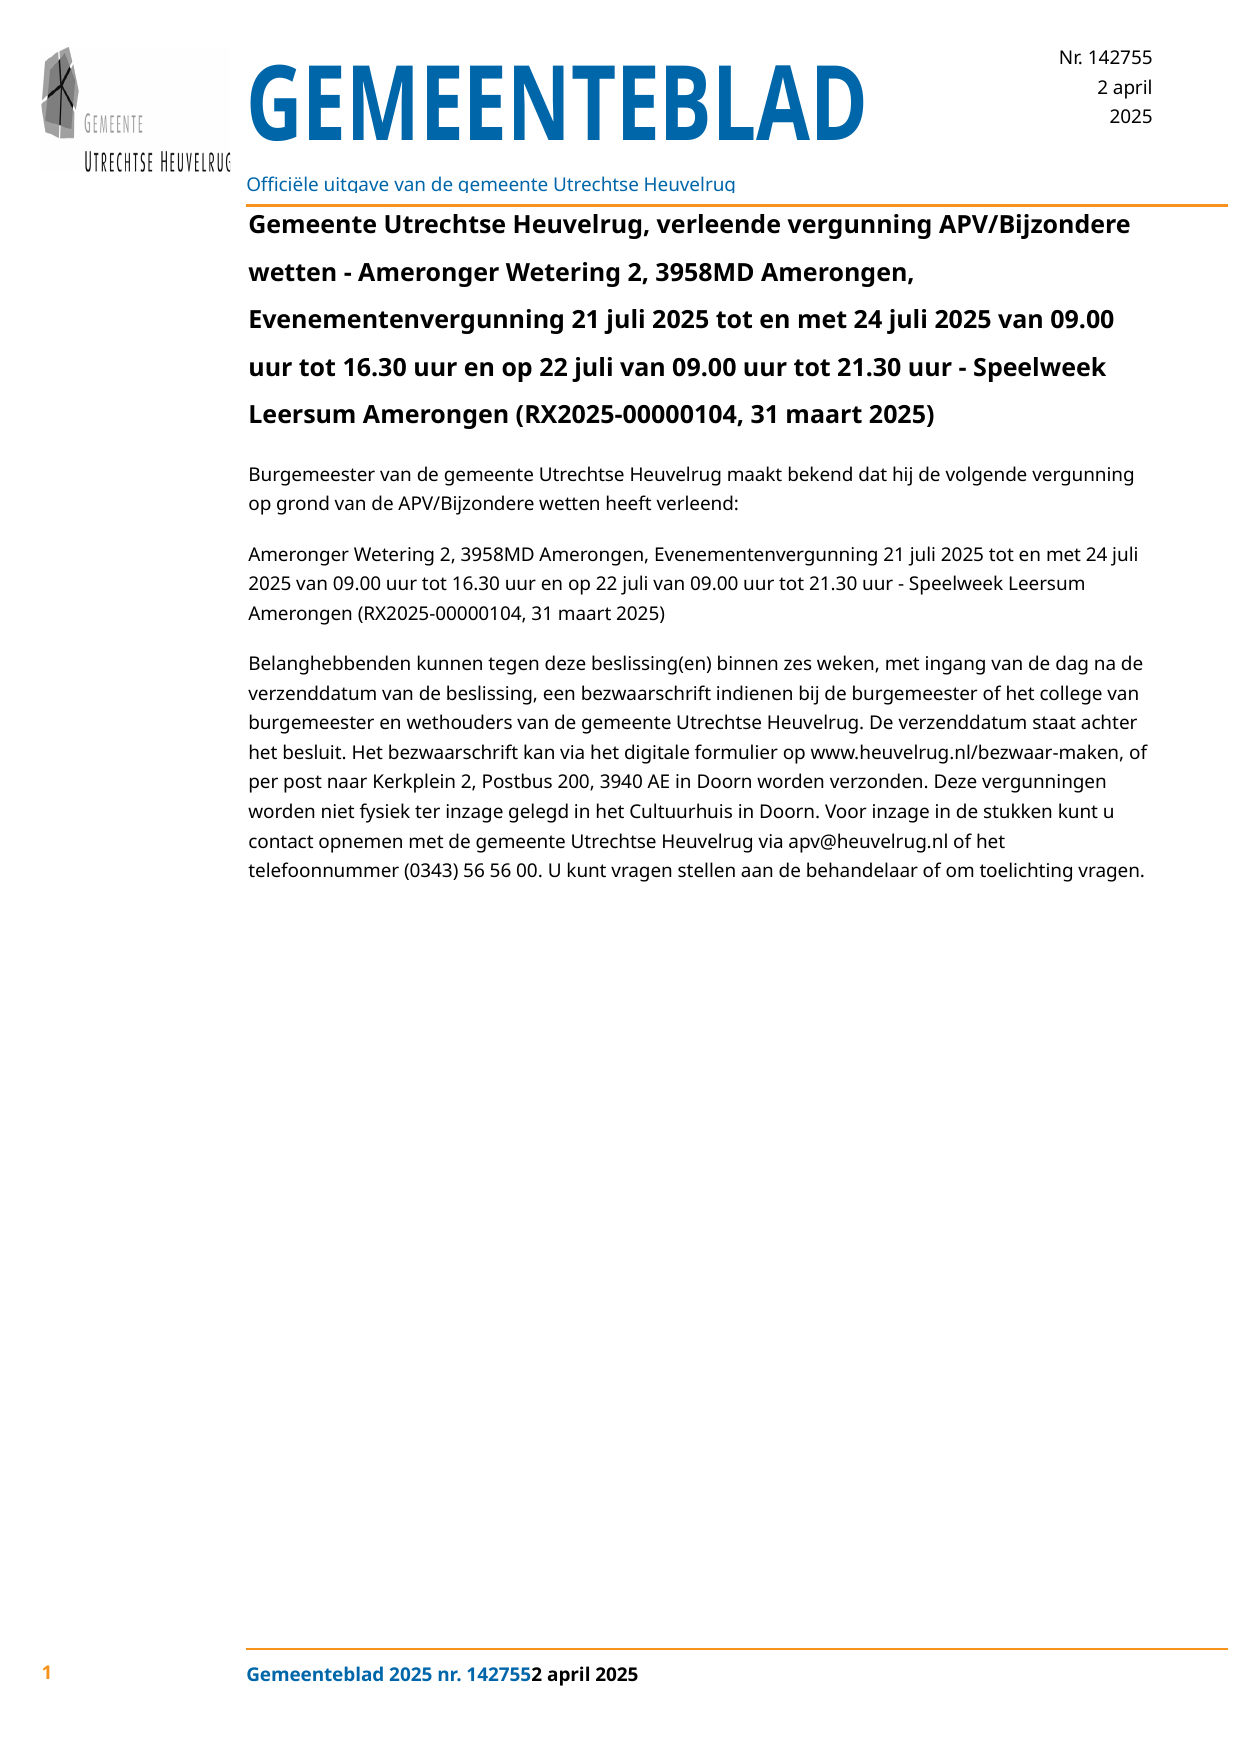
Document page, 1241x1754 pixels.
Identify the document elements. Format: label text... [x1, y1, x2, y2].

text Belanghebbenden kunnen tegen deze beslissing(en) binnen zes weken, met ingang van de dag na de verzenddatum van de beslissing, een bezwaarschrift indienen bij de burgemeester of het college van burgemeester en wethouders van de gemeente Utrechtse Heuvelrug. De verzenddatum staat achter het besluit. Het bezwaarschrift kan via het digitale formulier op www.heuvelrug.nl/bezwaar-maken, of per post naar Kerkplein 2, Postbus 200, 3940 AE in Doorn worden verzonden. Deze vergunningen worden niet fysiek ter inzage gelegd in het Cultuurhuis in Doorn. Voor inzage in de stukken kunt u contact opnemen met de gemeente Utrechtse Heuvelrug via apv@heuvelrug.nl of het telefoonnummer (0343) 56 56 00. U kunt vragen stellen aan de behandelaar of om toelichting vragen. [248, 650, 1152, 883]
text Gemeente Utrechtse Heuvelrug, verleende vergunning APV/Bijzondere wetten - Ameronger Wetering 2, 3958MD Amerongen, Evenementenvergunning 21 juli 2025 tot en met 24 juli 2025 van 09.00 uur tot 16.30 uur en op 22 juli van 09.00 uur tot 21.30 uur - Speelweek Leersum Amerongen (RX2025-00000104, 31 maart 2025) [248, 207, 1152, 431]
text Ameronger Wetering 2, 3958MD Amerongen, Evenementenvergunning 21 juli 2025 tot en met 24 juli 2025 van 09.00 uur tot 16.30 uur en op 22 juli van 09.00 uur tot 21.30 uur - Speelweek Leersum Amerongen (RX2025-00000104, 31 maart 2025) [248, 541, 1152, 626]
picture [41, 47, 231, 172]
text Burgemeester van de gemeente Utrechtse Heuvelrug maakt bekend dat hij de volgende vergunning op grond van de APV/Bijzondere wetten heeft verleend: [248, 461, 1152, 516]
